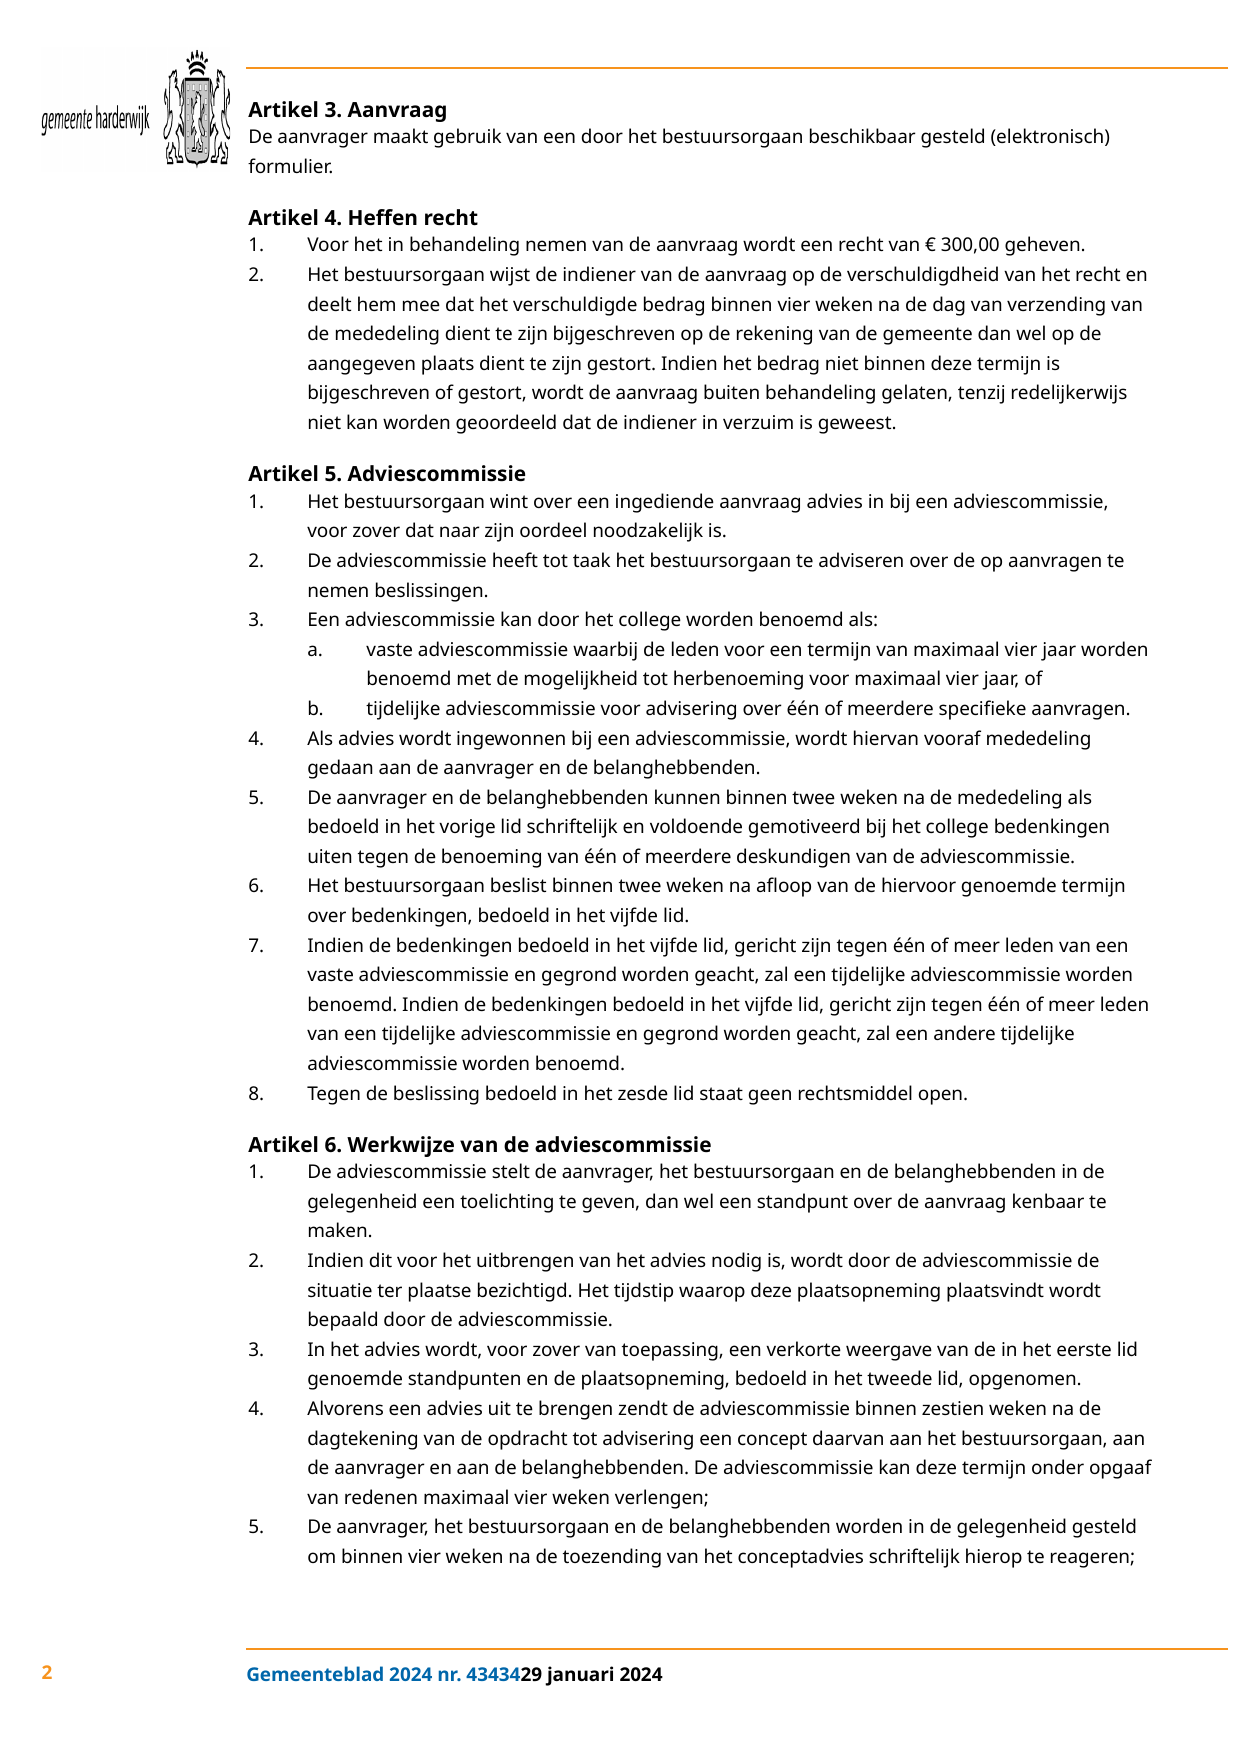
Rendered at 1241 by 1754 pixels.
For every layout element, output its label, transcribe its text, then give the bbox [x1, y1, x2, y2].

text Artikel 5. Adviescommissie [248, 459, 1152, 488]
list vaste adviescommissie waarbij de leden voor een termijn van maximaal vier jaar worden benoemd met de mogelijkheid tot herbenoeming voor maximaal vier jaar, of [307, 636, 1152, 691]
list De adviescommissie stelt de aanvrager, het bestuursorgaan en de belanghebbenden in de gelegenheid een toelichting te geven, dan wel een standpunt over de aanvraag kenbaar te maken. [248, 1158, 1152, 1243]
list Een adviescommissie kan door het college worden benoemd als: [248, 606, 1152, 632]
text Artikel 3. Aanvraag [248, 95, 1152, 123]
list Het bestuursorgaan wijst de indiener van de aanvraag op de verschuldigdheid van het recht en deelt hem mee dat het verschuldigde bedrag binnen vier weken na de dag van verzending van de mededeling dient te zijn bijgeschreven op de rekening van de gemeente dan wel op de aangegeven plaats dient te zijn gestort. Indien het bedrag niet binnen deze termijn is bijgeschreven of gestort, wordt de aanvraag buiten behandeling gelaten, tenzij redelijkerwijs niet kan worden geoordeeld dat de indiener in verzuim is geweest. [248, 261, 1152, 435]
list Indien dit voor het uitbrengen van het advies nodig is, wordt door de adviescommissie de situatie ter plaatse bezichtigd. Het tijdstip waarop deze plaatsopneming plaatsvindt wordt bepaald door de adviescommissie. [248, 1247, 1152, 1332]
text De aanvrager maakt gebruik van een door het bestuursorgaan beschikbaar gesteld (elektronisch) formulier. [248, 123, 1152, 178]
list Indien de bedenkingen bedoeld in het vijfde lid, gericht zijn tegen één of meer leden van een vaste adviescommissie en gegrond worden geacht, zal een tijdelijke adviescommissie worden benoemd. Indien de bedenkingen bedoeld in het vijfde lid, gericht zijn tegen één of meer leden van een tijdelijke adviescommissie en gegrond worden geacht, zal een andere tijdelijke adviescommissie worden benoemd. [248, 932, 1152, 1076]
list Alvorens een advies uit te brengen zendt de adviescommissie binnen zestien weken na de dagtekening van de opdracht tot advisering een concept daarvan aan het bestuursorgaan, aan de aanvrager en aan de belanghebbenden. De adviescommissie kan deze termijn onder opgaaf van redenen maximaal vier weken verlengen; [248, 1395, 1152, 1510]
list In het advies wordt, voor zover van toepassing, een verkorte weergave van de in het eerste lid genoemde standpunten en de plaatsopneming, bedoeld in het tweede lid, opgenomen. [248, 1336, 1152, 1391]
list Voor het in behandeling nemen van de aanvraag wordt een recht van € 300,00 geheven. [248, 232, 1152, 257]
list De aanvrager, het bestuursorgaan en de belanghebbenden worden in de gelegenheid gesteld om binnen vier weken na de toezending van het conceptadvies schriftelijk hierop te reageren; [248, 1513, 1152, 1569]
list De aanvrager en de belanghebbenden kunnen binnen twee weken na de mededeling als bedoeld in het vorige lid schriftelijk en voldoende gemotiveerd bij het college bedenkingen uiten tegen de benoeming van één of meerdere deskundigen van de adviescommissie. [248, 784, 1152, 869]
list Het bestuursorgaan wint over een ingediende aanvraag advies in bij een adviescommissie, voor zover dat naar zijn oordeel noodzakelijk is. [248, 488, 1152, 543]
text Artikel 4. Heffen recht [248, 203, 1152, 232]
text Artikel 6. Werkwijze van de adviescommissie [248, 1130, 1152, 1158]
picture [41, 47, 231, 172]
list Als advies wordt ingewonnen bij een adviescommissie, wordt hiervan vooraf mededeling gedaan aan de aanvrager en de belanghebbenden. [248, 725, 1152, 780]
list De adviescommissie heeft tot taak het bestuursorgaan te adviseren over de op aanvragen te nemen beslissingen. [248, 547, 1152, 602]
list Tegen de beslissing bedoeld in het zesde lid staat geen rechtsmiddel open. [248, 1080, 1152, 1105]
list Het bestuursorgaan beslist binnen twee weken na afloop van de hiervoor genoemde termijn over bedenkingen, bedoeld in het vijfde lid. [248, 873, 1152, 928]
list tijdelijke adviescommissie voor advisering over één of meerdere specifieke aanvragen. [307, 695, 1152, 721]
